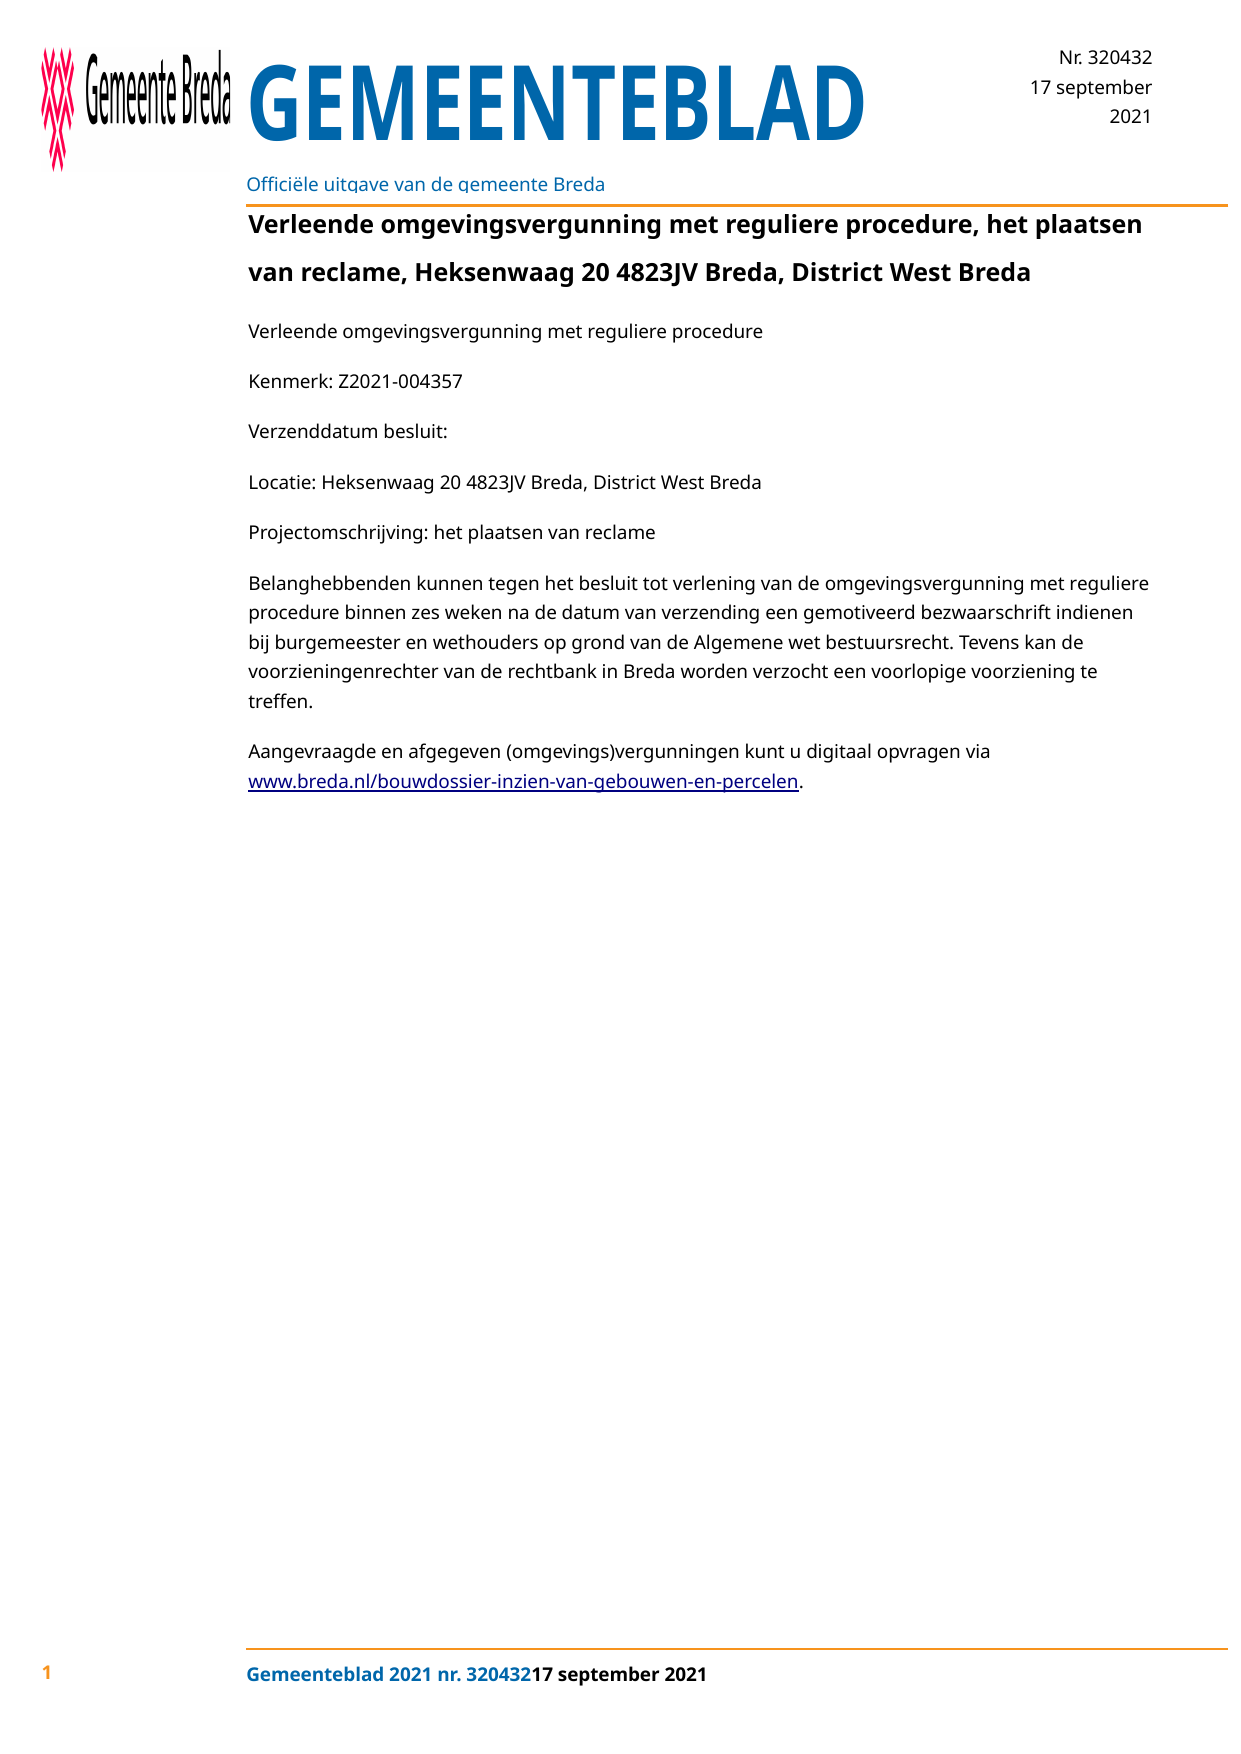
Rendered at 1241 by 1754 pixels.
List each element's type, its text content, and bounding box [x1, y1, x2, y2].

text Verleende omgevingsvergunning met reguliere procedure [248, 318, 1152, 344]
text Belanghebbenden kunnen tegen het besluit tot verlening van de omgevingsvergunning met reguliere procedure binnen zes weken na de datum van verzending een gemotiveerd bezwaarschrift indienen bij burgemeester en wethouders op grond van de Algemene wet bestuursrecht. Tevens kan de voorzieningenrechter van de rechtbank in Breda worden verzocht een voorlopige voorziening te treffen. [248, 570, 1152, 714]
text Aangevraagde en afgegeven (omgevings)vergunningen kunt u digitaal opvragen via www.breda.nl/bouwdossier-inzien-van-gebouwen-en-percelen. [248, 739, 1152, 794]
picture [41, 47, 231, 172]
text Kenmerk: Z2021-004357 [248, 368, 1152, 394]
text Verzenddatum besluit: [248, 419, 1152, 444]
text Locatie: Heksenwaag 20 4823JV Breda, District West Breda [248, 469, 1152, 495]
text Verleende omgevingsvergunning met reguliere procedure, het plaatsen van reclame, Heksenwaag 20 4823JV Breda, District West Breda [248, 207, 1152, 288]
text Projectomschrijving: het plaatsen van reclame [248, 519, 1152, 545]
